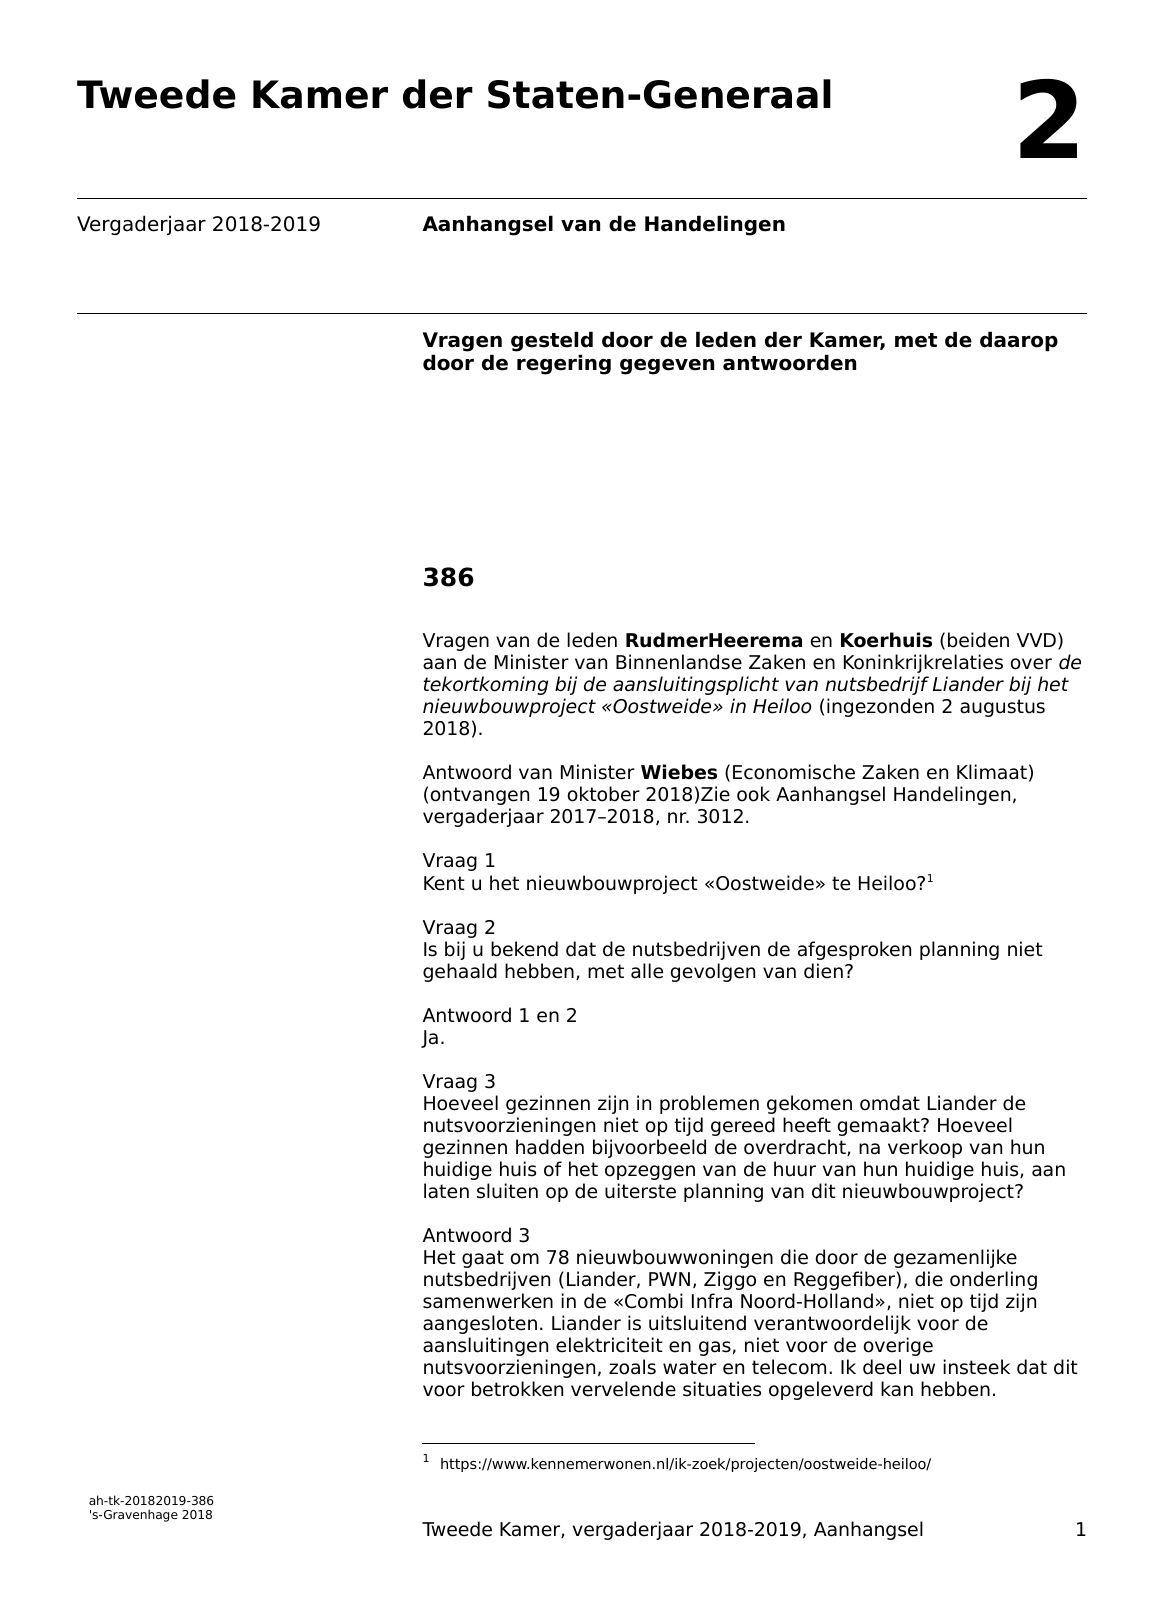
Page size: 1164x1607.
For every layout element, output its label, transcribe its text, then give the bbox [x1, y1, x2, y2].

table_header Tweede Kamer der Staten-Generaal [77, 59, 886, 198]
text Hoeveel gezinnen zijn in problemen gekomen omdat Liander de nutsvoorzieningen niet op tijd gereed heeft gemaakt? Hoeveel gezinnen hadden bijvoorbeeld de overdracht, na verkoop van hun huidige huis of het opzeggen van de huur van hun huidige huis, aan laten sluiten op de uiterste planning van dit nieuwbouwproject? [422, 1093, 1087, 1203]
text 's-Gravenhage 2018 [88, 1508, 323, 1522]
text Vraag 2 [422, 917, 1087, 938]
text Het gaat om 78 nieuwbouwwoningen die door de gezamenlijke nutsbedrijven (Liander, PWN, Ziggo en Reggefiber), die onderling samenwerken in de «Combi Infra Noord-Holland», niet op tijd zijn aangesloten. Liander is uitsluitend verantwoordelijk voor de aansluitingen elektriciteit en gas, niet voor de overige nutsvoorzieningen, zoals water en telecom. Ik deel uw insteek dat dit voor betrokken vervelende situaties opgeleverd kan hebben. [422, 1247, 1087, 1401]
text Kent u het nieuwbouwproject «Oostweide» te Heiloo? [422, 872, 1087, 894]
table_cell Vergaderjaar 2018-2019 [77, 199, 422, 313]
text Vraag 3 [422, 1071, 1087, 1093]
text Antwoord 3 [422, 1225, 1087, 1247]
text Is bij u bekend dat de nutsbedrijven de afgesproken planning niet gehaald hebben, met alle gevolgen van dien? [422, 938, 1087, 982]
text https://www.kennemerwonen.nl/ik-zoek/projecten/oostweide-heiloo/ [422, 1452, 1087, 1474]
table_cell Aanhangsel van de Handelingen [422, 199, 1087, 313]
text Vragen van de leden RudmerHeerema en Koerhuis (beiden VVD) aan de Minister van Binnenlandse Zaken en Koninkrijkrelaties over de tekortkoming bij de aansluitingsplicht van nutsbedrijf Liander bij het nieuwbouwproject «Oostweide» in Heiloo (ingezonden 2 augustus 2018). [422, 630, 1087, 740]
text Vraag 1 [422, 850, 1087, 872]
text Antwoord van Minister Wiebes (Economische Zaken en Klimaat) (ontvangen 19 oktober 2018)Zie ook Aanhangsel Handelingen, vergaderjaar 2017–2018, nr. 3012. [422, 762, 1087, 828]
text 386 [422, 563, 1087, 592]
text ah-tk-20182019-386 [88, 1494, 323, 1508]
table_header 2 [886, 59, 1087, 198]
text Ja. [422, 1027, 1087, 1049]
text Antwoord 1 en 2 [422, 1005, 1087, 1027]
table_cell [77, 314, 422, 375]
table_cell Vragen gesteld door de leden der Kamer, met de daarop door de regering gegeven antwoorden [422, 314, 1087, 375]
